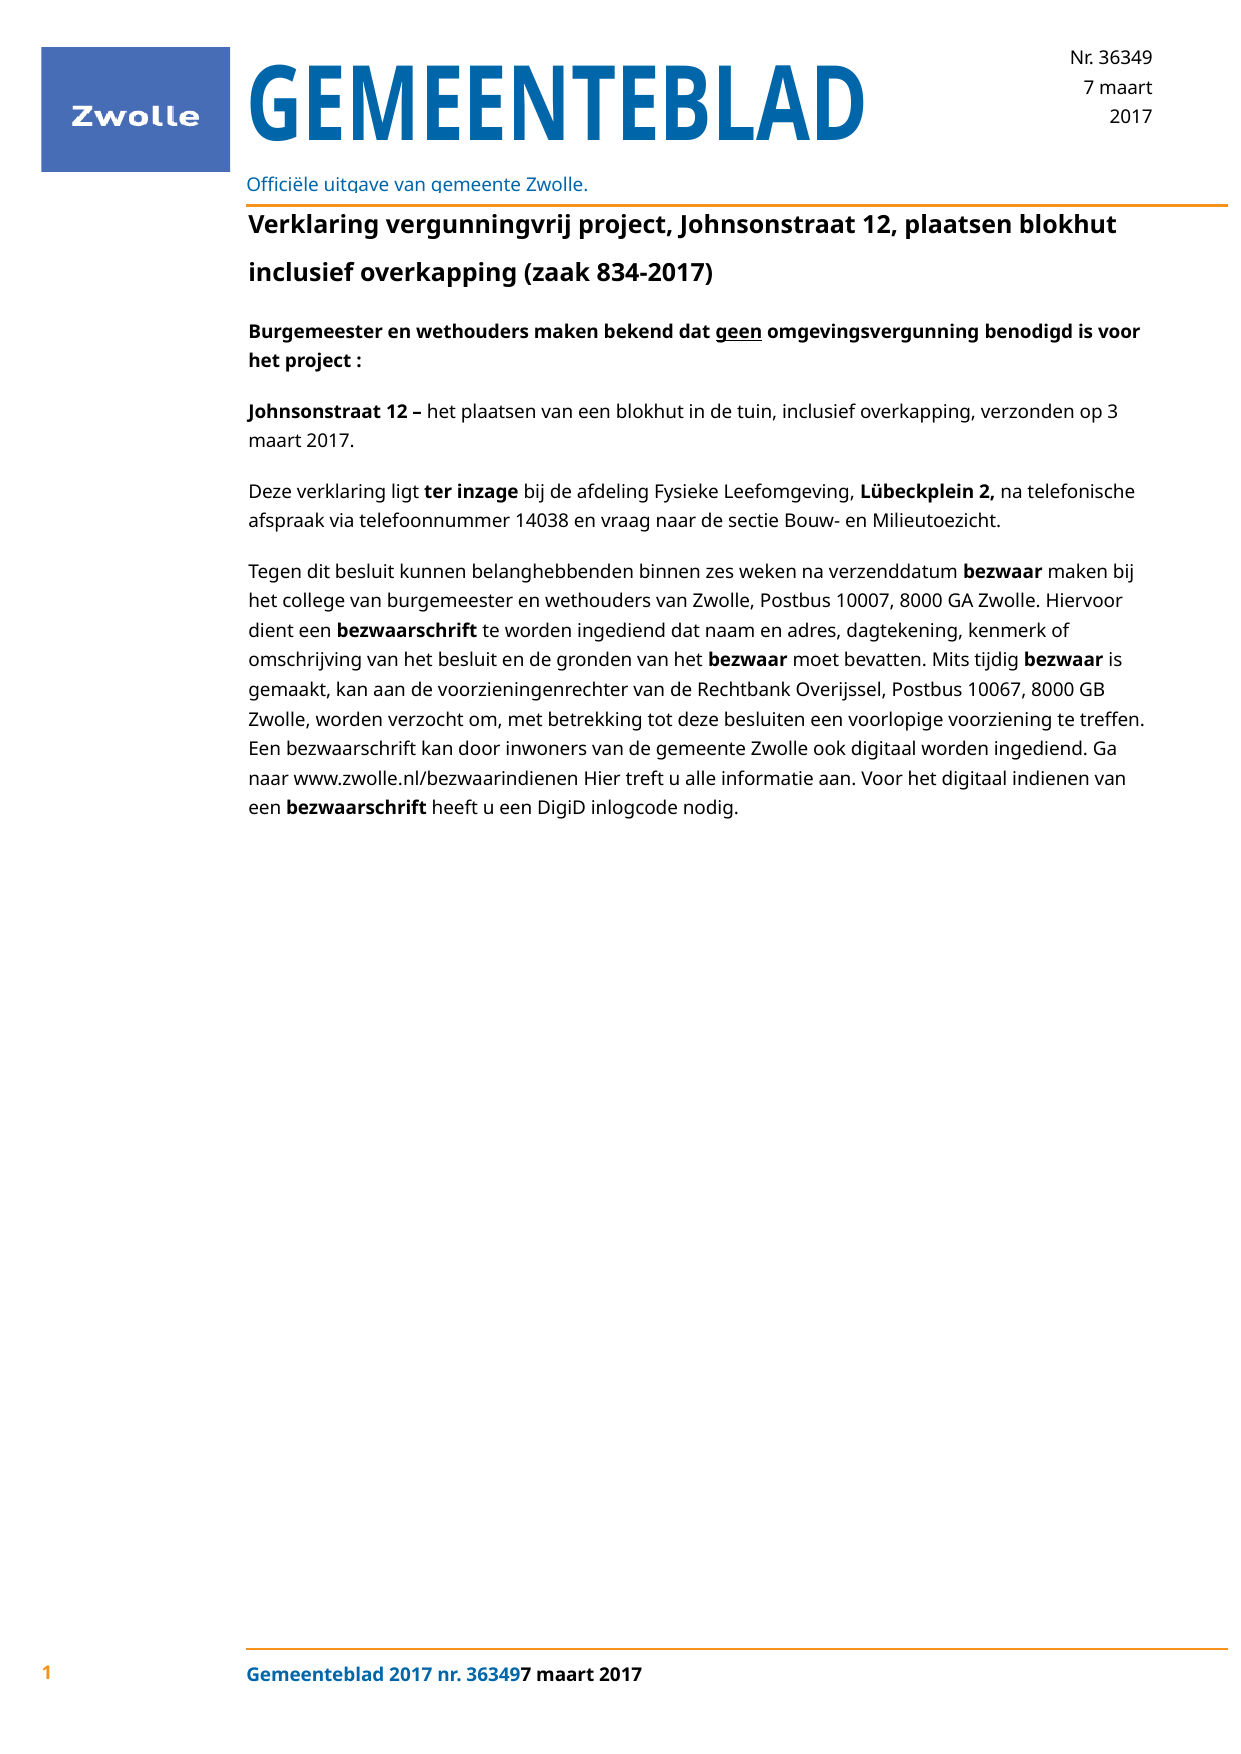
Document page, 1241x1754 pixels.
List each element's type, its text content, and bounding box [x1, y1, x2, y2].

text Johnsonstraat 12 – het plaatsen van een blokhut in de tuin, inclusief overkapping, verzonden op 3 maart 2017. [248, 398, 1152, 453]
text Deze verklaring ligt ter inzage bij de afdeling Fysieke Leefomgeving, Lübeckplein 2, na telefonische afspraak via telefoonnummer 14038 en vraag naar de sectie Bouw- en Milieutoezicht. [248, 478, 1152, 533]
text Verklaring vergunningvrij project, Johnsonstraat 12, plaatsen blokhut inclusief overkapping (zaak 834-2017) [248, 207, 1152, 288]
text Burgemeester en wethouders maken bekend dat geen omgevingsvergunning benodigd is voor het project : [248, 318, 1152, 373]
text Tegen dit besluit kunnen belanghebbenden binnen zes weken na verzenddatum bezwaar maken bij het college van burgemeester en wethouders van Zwolle, Postbus 10007, 8000 GA Zwolle. Hiervoor dient een bezwaarschrift te worden ingediend dat naam en adres, dagtekening, kenmerk of omschrijving van het besluit en de gronden van het bezwaar moet bevatten. Mits tijdig bezwaar is gemaakt, kan aan de voorzieningenrechter van de Rechtbank Overijssel, Postbus 10067, 8000 GB Zwolle, worden verzocht om, met betrekking tot deze besluiten een voorlopige voorziening te treffen. Een bezwaarschrift kan door inwoners van de gemeente Zwolle ook digitaal worden ingediend. Ga naar www.zwolle.nl/bezwaarindienen Hier treft u alle informatie aan. Voor het digitaal indienen van een bezwaarschrift heeft u een DigiD inlogcode nodig. [248, 558, 1152, 820]
picture [41, 47, 231, 172]
